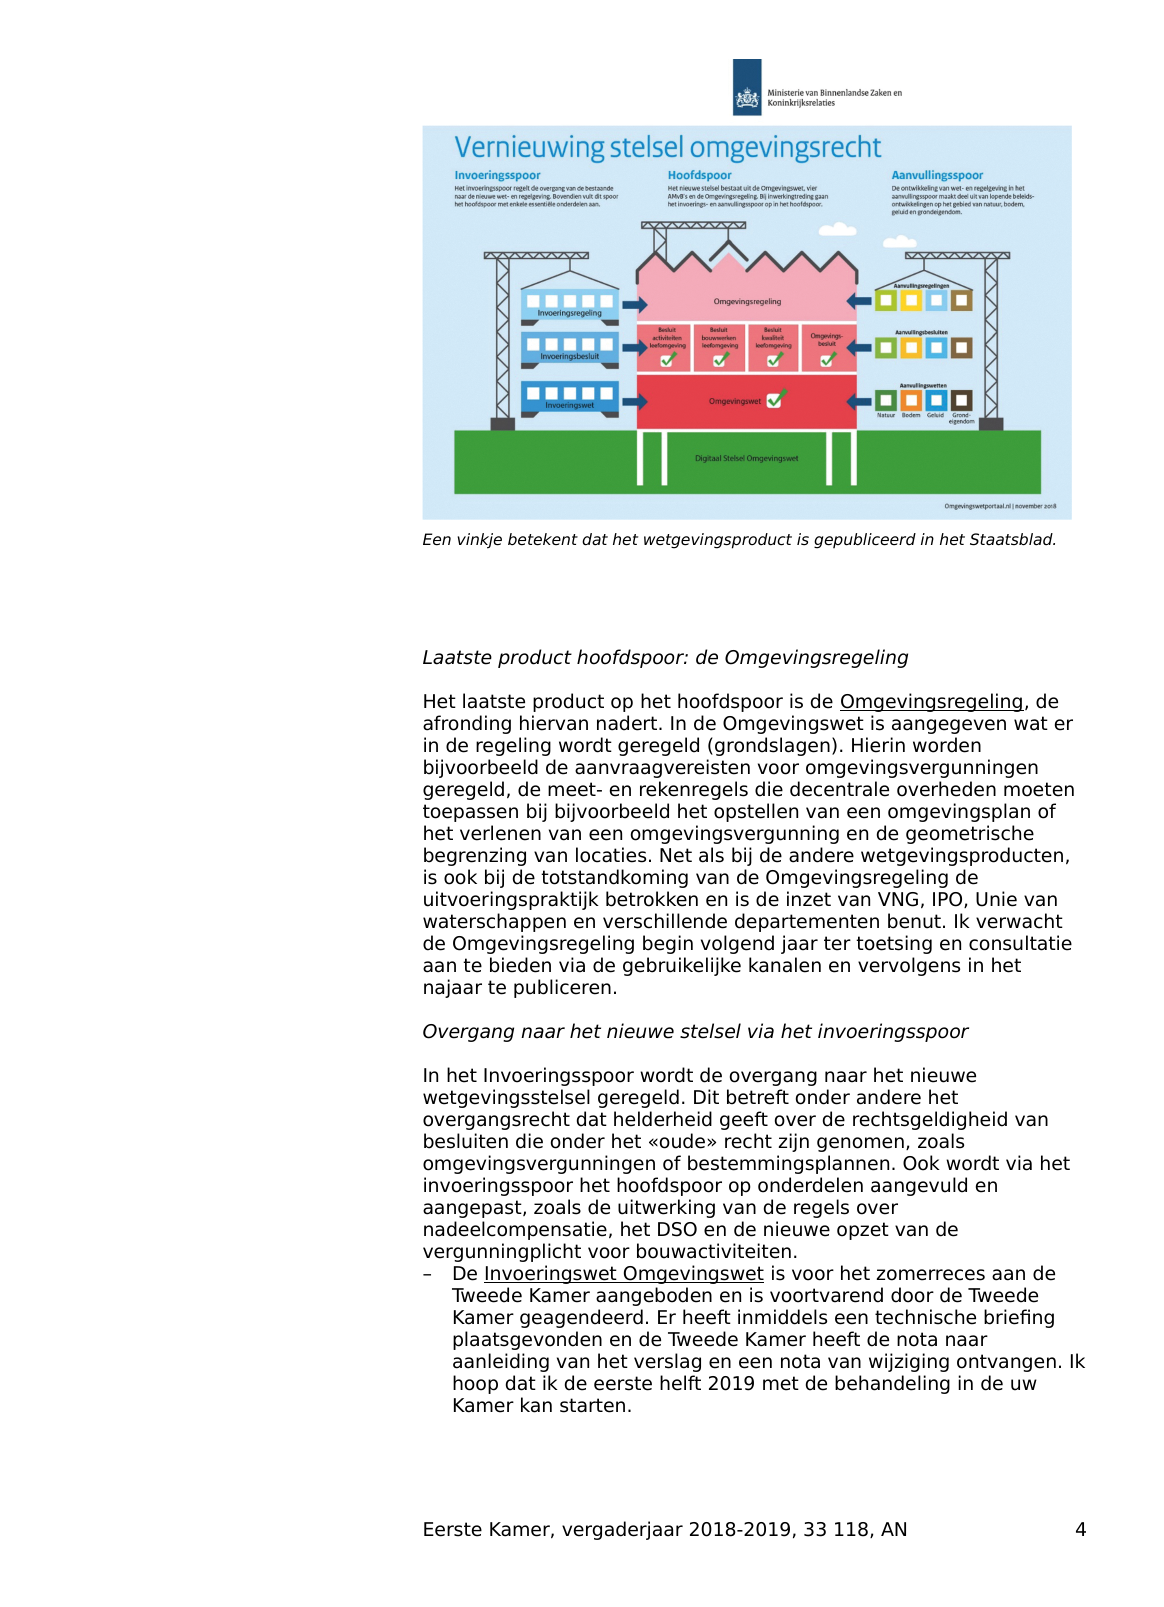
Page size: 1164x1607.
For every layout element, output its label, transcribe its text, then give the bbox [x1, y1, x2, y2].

text In het Invoeringsspoor wordt de overgang naar het nieuwe wetgevingsstelsel geregeld. Dit betreft onder andere het overgangsrecht dat helderheid geeft over de rechtsgeldigheid van besluiten die onder het «oude» recht zijn genomen, zoals omgevingsvergunningen of bestemmingsplannen. Ook wordt via het invoeringsspoor het hoofdspoor op onderdelen aangevuld en aangepast, zoals de uitwerking van de regels over nadeelcompensatie, het DSO en de nieuwe opzet van de vergunningplicht voor bouwactiviteiten. [422, 1065, 1087, 1263]
subtitle Laatste product hoofdspoor: de Omgevingsregeling [422, 647, 1087, 669]
picture [422, 59, 1072, 520]
text Een vinkje betekent dat het wetgevingsproduct is gepubliceerd in het Staatsblad. [422, 531, 1072, 549]
text Het laatste product op het hoofdspoor is de Omgevingsregeling, de afronding hiervan nadert. In de Omgevingswet is aangegeven wat er in de regeling wordt geregeld (grondslagen). Hierin worden bijvoorbeeld de aanvraagvereisten voor omgevingsvergunningen geregeld, de meet- en rekenregels die decentrale overheden moeten toepassen bij bijvoorbeeld het opstellen van een omgevingsplan of het verlenen van een omgevingsvergunning en de geometrische begrenzing van locaties. Net als bij de andere wetgevingsproducten, is ook bij de totstandkoming van de Omgevingsregeling de uitvoeringspraktijk betrokken en is de inzet van VNG, IPO, Unie van waterschappen en verschillende departementen benut. Ik verwacht de Omgevingsregeling begin volgend jaar ter toetsing en consultatie aan te bieden via de gebruikelijke kanalen en vervolgens in het najaar te publiceren. [422, 691, 1087, 999]
subtitle Overgang naar het nieuwe stelsel via het invoeringsspoor [422, 1021, 1087, 1043]
text – De Invoeringswet Omgevingswet is voor het zomerreces aan de Tweede Kamer aangeboden en is voortvarend door de Tweede Kamer geagendeerd. Er heeft inmiddels een technische briefing plaatsgevonden en de Tweede Kamer heeft de nota naar aanleiding van het verslag en een nota van wijziging ontvangen. Ik hoop dat ik de eerste helft 2019 met de behandeling in de uw Kamer kan starten. [422, 1263, 1087, 1417]
